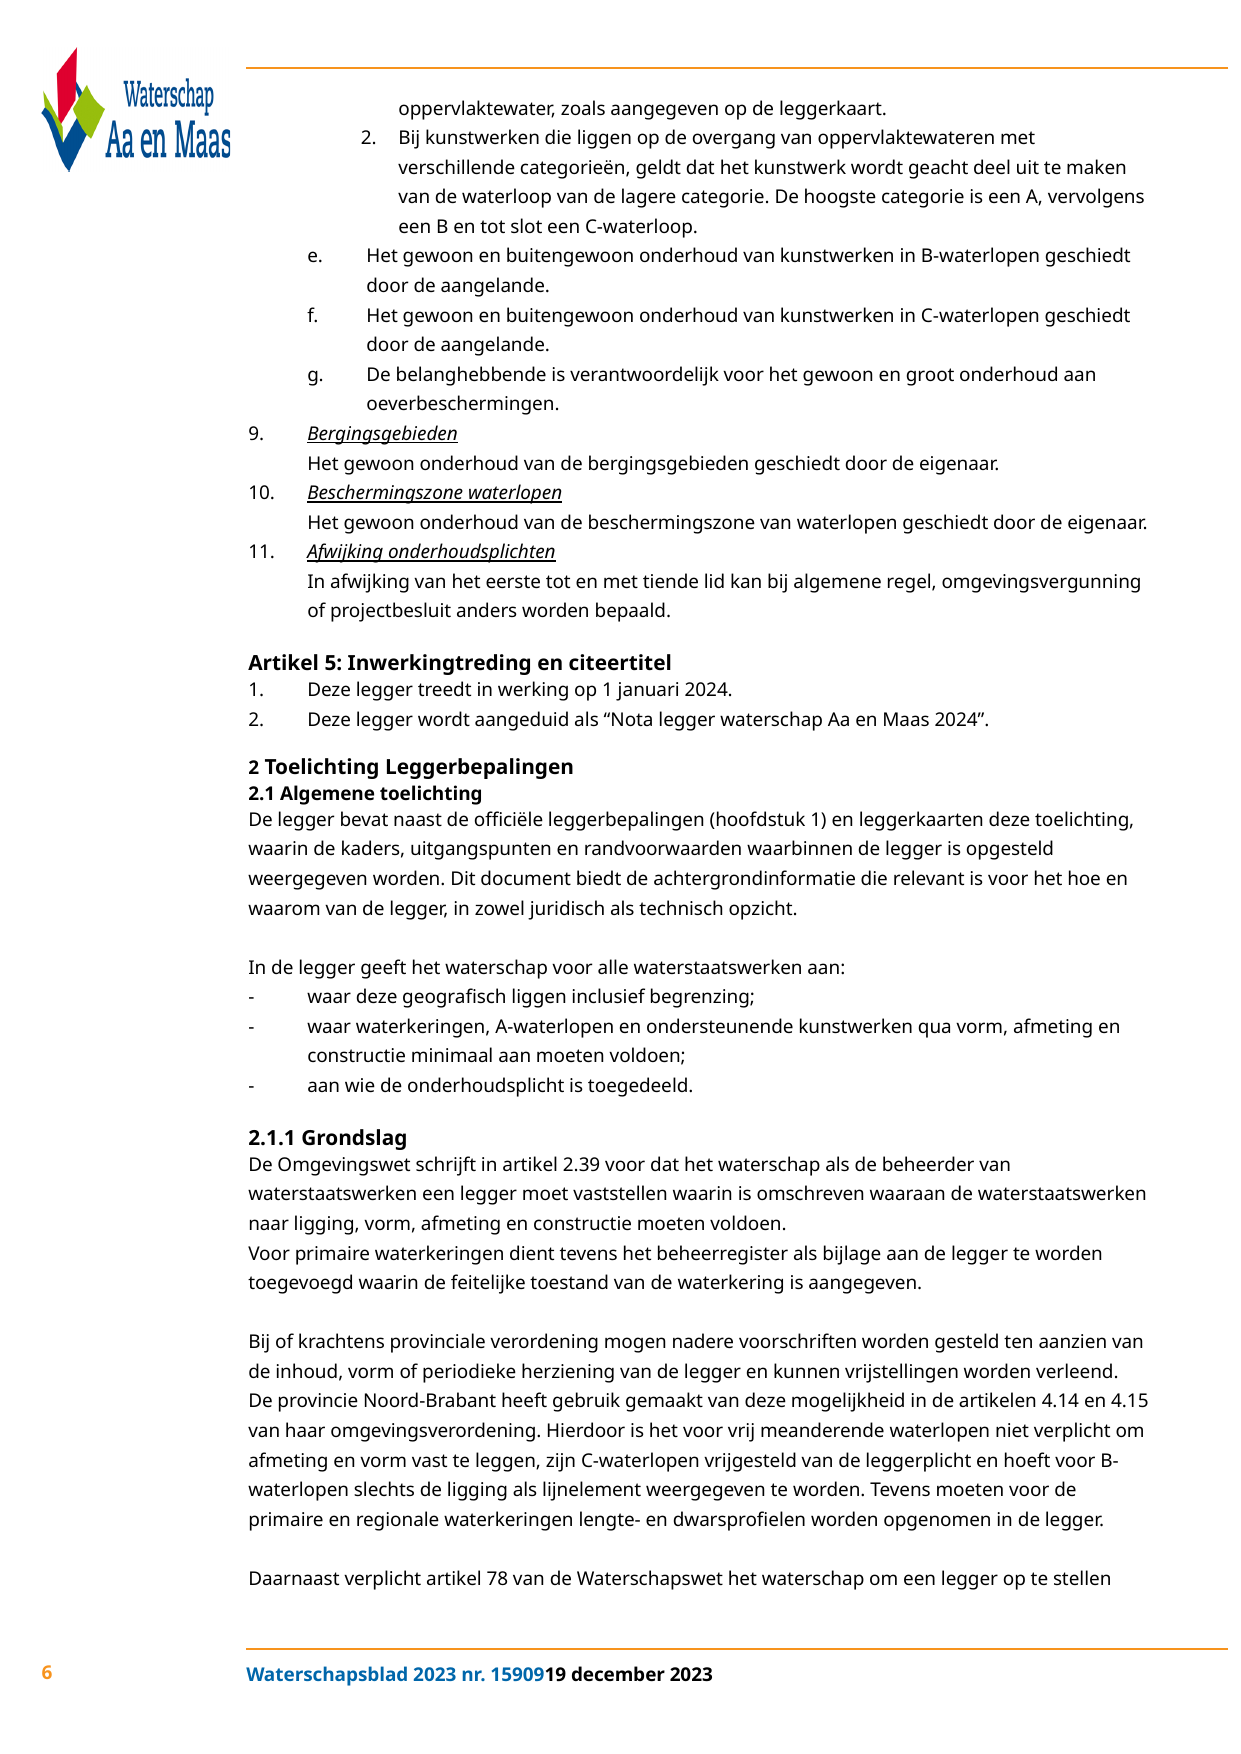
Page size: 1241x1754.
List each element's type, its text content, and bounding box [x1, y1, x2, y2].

text Bij of krachtens provinciale verordening mogen nadere voorschriften worden gesteld ten aanzien van de inhoud, vorm of periodieke herziening van de legger en kunnen vrijstellingen worden verleend. [248, 1328, 1152, 1384]
text 2.1.1 Grondslag [248, 1123, 1152, 1151]
list waar deze geografisch liggen inclusief begrenzing; [248, 983, 1152, 1009]
list De belanghebbende is verantwoordelijk voor het gewoon en groot onderhoud aan oeverbeschermingen. [307, 361, 1152, 416]
list aan wie de onderhoudsplicht is toegedeeld. [248, 1072, 1152, 1098]
list Bergingsgebieden [248, 420, 1152, 446]
list In afwijking van het eerste tot en met tiende lid kan bij algemene regel, omgevingsvergunning of projectbesluit anders worden bepaald. [248, 568, 1152, 623]
text Voor primaire waterkeringen dient tevens het beheerregister als bijlage aan de legger te worden toegevoegd waarin de feitelijke toestand van de waterkering is aangegeven. [248, 1240, 1152, 1295]
text De Omgevingswet schrijft in artikel 2.39 voor dat het waterschap als de beheerder van waterstaatswerken een legger moet vaststellen waarin is omschreven waaraan de waterstaatswerken naar ligging, vorm, afmeting en constructie moeten voldoen. [248, 1151, 1152, 1236]
list Het gewoon onderhoud van de bergingsgebieden geschiedt door de eigenaar. [248, 450, 1152, 476]
list Beschermingszone waterlopen [248, 479, 1152, 505]
text Daarnaast verplicht artikel 78 van de Waterschapswet het waterschap om een legger op te stellen [248, 1565, 1152, 1591]
list Het gewoon en buitengewoon onderhoud van kunstwerken in B-waterlopen geschiedt door de aangelande. [307, 243, 1152, 298]
text De provincie Noord-Brabant heeft gebruik gemaakt van deze mogelijkheid in de artikelen 4.14 en 4.15 van haar omgevingsverordening. Hierdoor is het voor vrij meanderende waterlopen niet verplicht om afmeting en vorm vast te leggen, zijn C-waterlopen vrijgesteld van de leggerplicht en hoeft voor B-waterlopen slechts de ligging als lijnelement weergegeven te worden. Tevens moeten voor de primaire en regionale waterkeringen lengte- en dwarsprofielen worden opgenomen in de legger. [248, 1388, 1152, 1532]
list Deze legger wordt aangeduid als “Nota legger waterschap Aa en Maas 2024”. [248, 706, 1152, 732]
picture [41, 47, 231, 172]
text 2 Toelichting Leggerbepalingen [248, 752, 1152, 780]
list Deze legger treedt in werking op 1 januari 2024. [248, 677, 1152, 702]
list Afwijking onderhoudsplichten [248, 538, 1152, 564]
list oppervlaktewater, zoals aangegeven op de leggerkaart. [361, 95, 1152, 121]
list Bij kunstwerken die liggen op de overgang van oppervlaktewateren met verschillende categorieën, geldt dat het kunstwerk wordt geacht deel uit te maken van de waterloop van de lagere categorie. De hoogste categorie is een A, vervolgens een B en tot slot een C-waterloop. [361, 124, 1152, 239]
list Het gewoon onderhoud van de beschermingszone van waterlopen geschiedt door de eigenaar. [248, 509, 1152, 535]
text In de legger geeft het waterschap voor alle waterstaatswerken aan: [248, 954, 1152, 979]
text De legger bevat naast de officiële leggerbepalingen (hoofdstuk 1) en leggerkaarten deze toelichting, waarin de kaders, uitgangspunten en randvoorwaarden waarbinnen de legger is opgesteld weergegeven worden. Dit document biedt de achtergrondinformatie die relevant is voor het hoe en waarom van de legger, in zowel juridisch als technisch opzicht. [248, 806, 1152, 920]
text Artikel 5: Inwerkingtreding en citeertitel [248, 648, 1152, 677]
text 2.1 Algemene toelichting [248, 780, 1152, 806]
list waar waterkeringen, A-waterlopen en ondersteunende kunstwerken qua vorm, afmeting en constructie minimaal aan moeten voldoen; [248, 1013, 1152, 1068]
list Het gewoon en buitengewoon onderhoud van kunstwerken in C-waterlopen geschiedt door de aangelande. [307, 302, 1152, 357]
